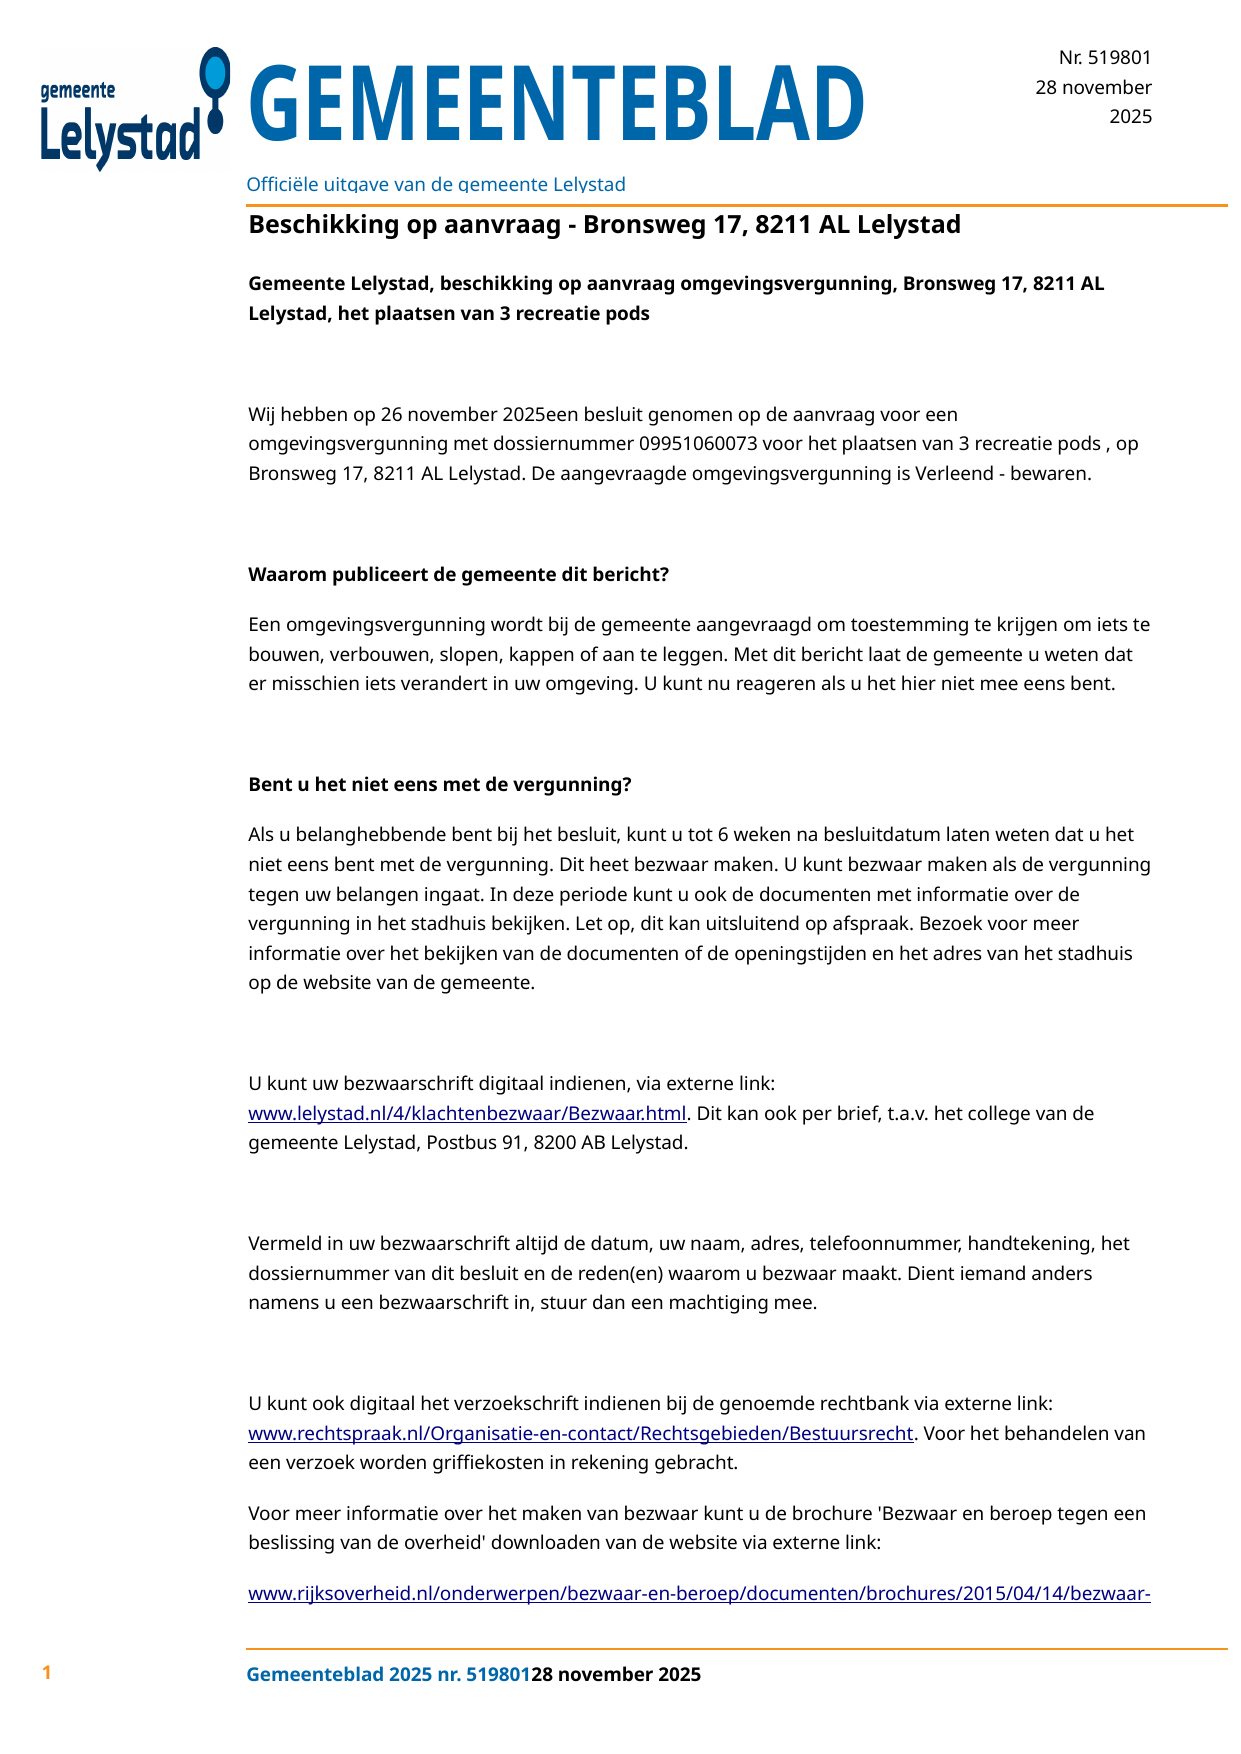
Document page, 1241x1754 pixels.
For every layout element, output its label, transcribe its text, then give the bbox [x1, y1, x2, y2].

text www.rijksoverheid.nl/onderwerpen/bezwaar-en-beroep/documenten/brochures/2015/04/14/bezwaar- [248, 1580, 1152, 1606]
text U kunt ook digitaal het verzoekschrift indienen bij de genoemde rechtbank via externe link: www.rechtspraak.nl/Organisatie-en-contact/Rechtsgebieden/Bestuursrecht. Voor het behandelen van een verzoek worden griffiekosten in rekening gebracht. [248, 1390, 1152, 1475]
text Als u belanghebbende bent bij het besluit, kunt u tot 6 weken na besluitdatum laten weten dat u het niet eens bent met de vergunning. Dit heet bezwaar maken. U kunt bezwaar maken als de vergunning tegen uw belangen ingaat. In deze periode kunt u ook de documenten met informatie over de vergunning in het stadhuis bekijken. Let op, dit kan uitsluitend op afspraak. Bezoek voor meer informatie over het bekijken van de documenten of de openingstijden en het adres van het stadhuis op de website van de gemeente. [248, 822, 1152, 995]
picture [41, 47, 231, 172]
text Wij hebben op 26 november 2025een besluit genomen op de aanvraag voor een omgevingsvergunning met dossiernummer 09951060073 voor het plaatsen van 3 recreatie pods , op Bronsweg 17, 8211 AL Lelystad. De aangevraagde omgevingsvergunning is Verleend - bewaren. [248, 401, 1152, 486]
text Een omgevingsvergunning wordt bij de gemeente aangevraagd om toestemming te krijgen om iets te bouwen, verbouwen, slopen, kappen of aan te leggen. Met dit bericht laat de gemeente u weten dat er misschien iets verandert in uw omgeving. U kunt nu reageren als u het hier niet mee eens bent. [248, 611, 1152, 696]
text Voor meer informatie over het maken van bezwaar kunt u de brochure 'Bezwaar en beroep tegen een beslissing van de overheid' downloaden van de website via externe link: [248, 1500, 1152, 1555]
text U kunt uw bezwaarschrift digitaal indienen, via externe link: www.lelystad.nl/4/klachtenbezwaar/Bezwaar.html. Dit kan ook per brief, t.a.v. het college van de gemeente Lelystad, Postbus 91, 8200 AB Lelystad. [248, 1070, 1152, 1155]
text Gemeente Lelystad, beschikking op aanvraag omgevingsvergunning, Bronsweg 17, 8211 AL Lelystad, het plaatsen van 3 recreatie pods [248, 270, 1152, 326]
text Bent u het niet eens met de vergunning? [248, 771, 1152, 797]
text Beschikking op aanvraag - Bronsweg 17, 8211 AL Lelystad [248, 207, 1152, 241]
text Waarom publiceert de gemeente dit bericht? [248, 561, 1152, 586]
text Vermeld in uw bezwaarschrift altijd de datum, uw naam, adres, telefoonnummer, handtekening, het dossiernummer van dit besluit en de reden(en) waarom u bezwaar maakt. Dient iemand anders namens u een bezwaarschrift in, stuur dan een machtiging mee. [248, 1230, 1152, 1315]
